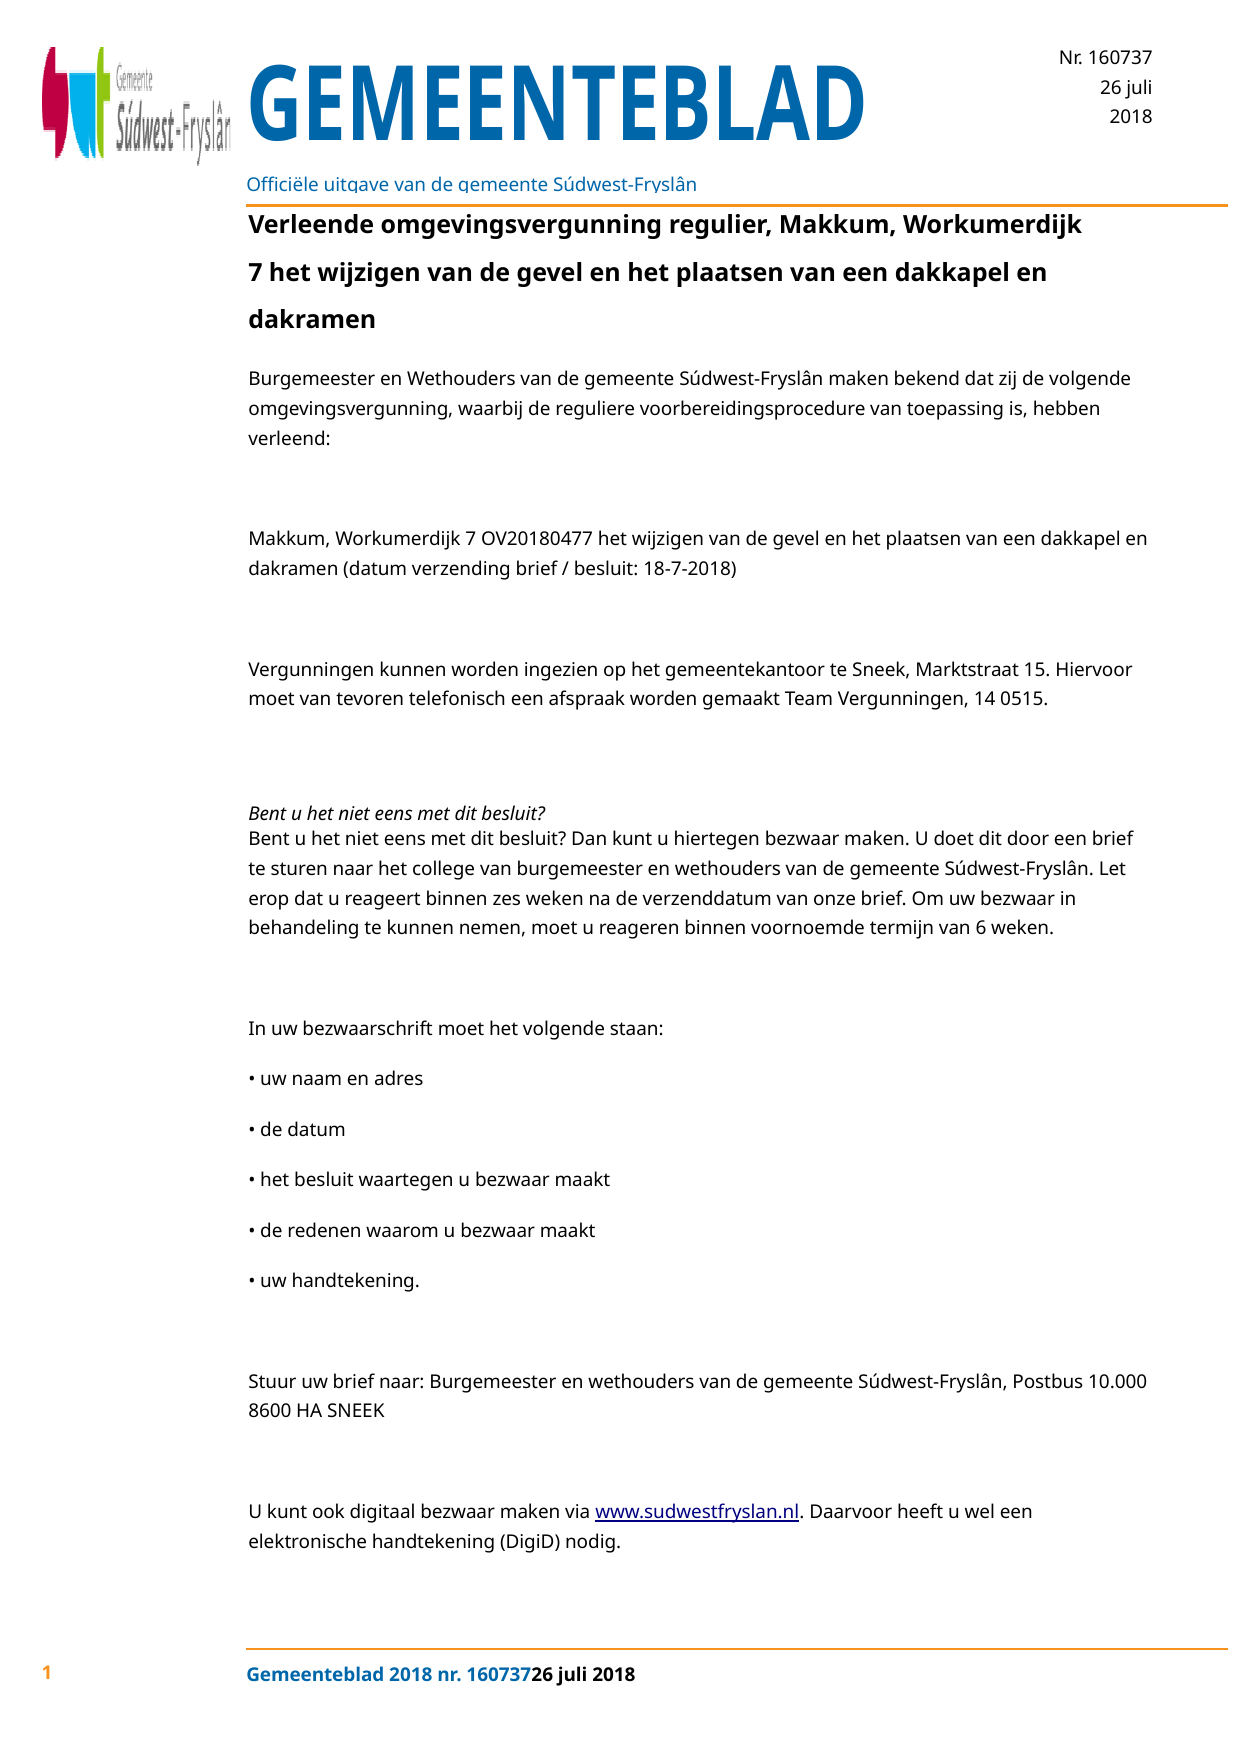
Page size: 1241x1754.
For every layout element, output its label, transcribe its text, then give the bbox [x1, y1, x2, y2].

text Stuur uw brief naar: Burgemeester en wethouders van de gemeente Súdwest-Fryslân, Postbus 10.000 8600 HA SNEEK [248, 1368, 1152, 1423]
text • uw naam en adres [248, 1066, 1152, 1091]
text • uw handtekening. [248, 1267, 1152, 1293]
text • het besluit waartegen u bezwaar maakt [248, 1166, 1152, 1192]
text • de redenen waarom u bezwaar maakt [248, 1217, 1152, 1243]
text U kunt ook digitaal bezwaar maken via www.sudwestfryslan.nl. Daarvoor heeft u wel een elektronische handtekening (DigiD) nodig. [248, 1498, 1152, 1554]
text Burgemeester en Wethouders van de gemeente Súdwest-Fryslân maken bekend dat zij de volgende omgevingsvergunning, waarbij de reguliere voorbereidingsprocedure van toepassing is, hebben verleend: [248, 366, 1152, 450]
text Verleende omgevingsvergunning regulier, Makkum, Workumerdijk 7 het wijzigen van de gevel en het plaatsen van een dakkapel en dakramen [248, 207, 1152, 336]
text Vergunningen kunnen worden ingezien op het gemeentekantoor te Sneek, Marktstraat 15. Hiervoor moet van tevoren telefonisch een afspraak worden gemaakt Team Vergunningen, 14 0515. [248, 656, 1152, 711]
text Makkum, Workumerdijk 7 OV20180477 het wijzigen van de gevel en het plaatsen van een dakkapel en dakramen (datum verzending brief / besluit: 18-7-2018) [248, 526, 1152, 581]
text Bent u het niet eens met dit besluit? Dan kunt u hiertegen bezwaar maken. U doet dit door een brief te sturen naar het college van burgemeester en wethouders van de gemeente Súdwest-Fryslân. Let erop dat u reageert binnen zes weken na de verzenddatum van onze brief. Om uw bezwaar in behandeling te kunnen nemen, moet u reageren binnen voornoemde termijn van 6 weken. [248, 826, 1152, 940]
text Bent u het niet eens met dit besluit? [248, 800, 1152, 826]
picture [41, 47, 231, 172]
text In uw bezwaarschrift moet het volgende staan: [248, 1015, 1152, 1041]
text • de datum [248, 1116, 1152, 1142]
